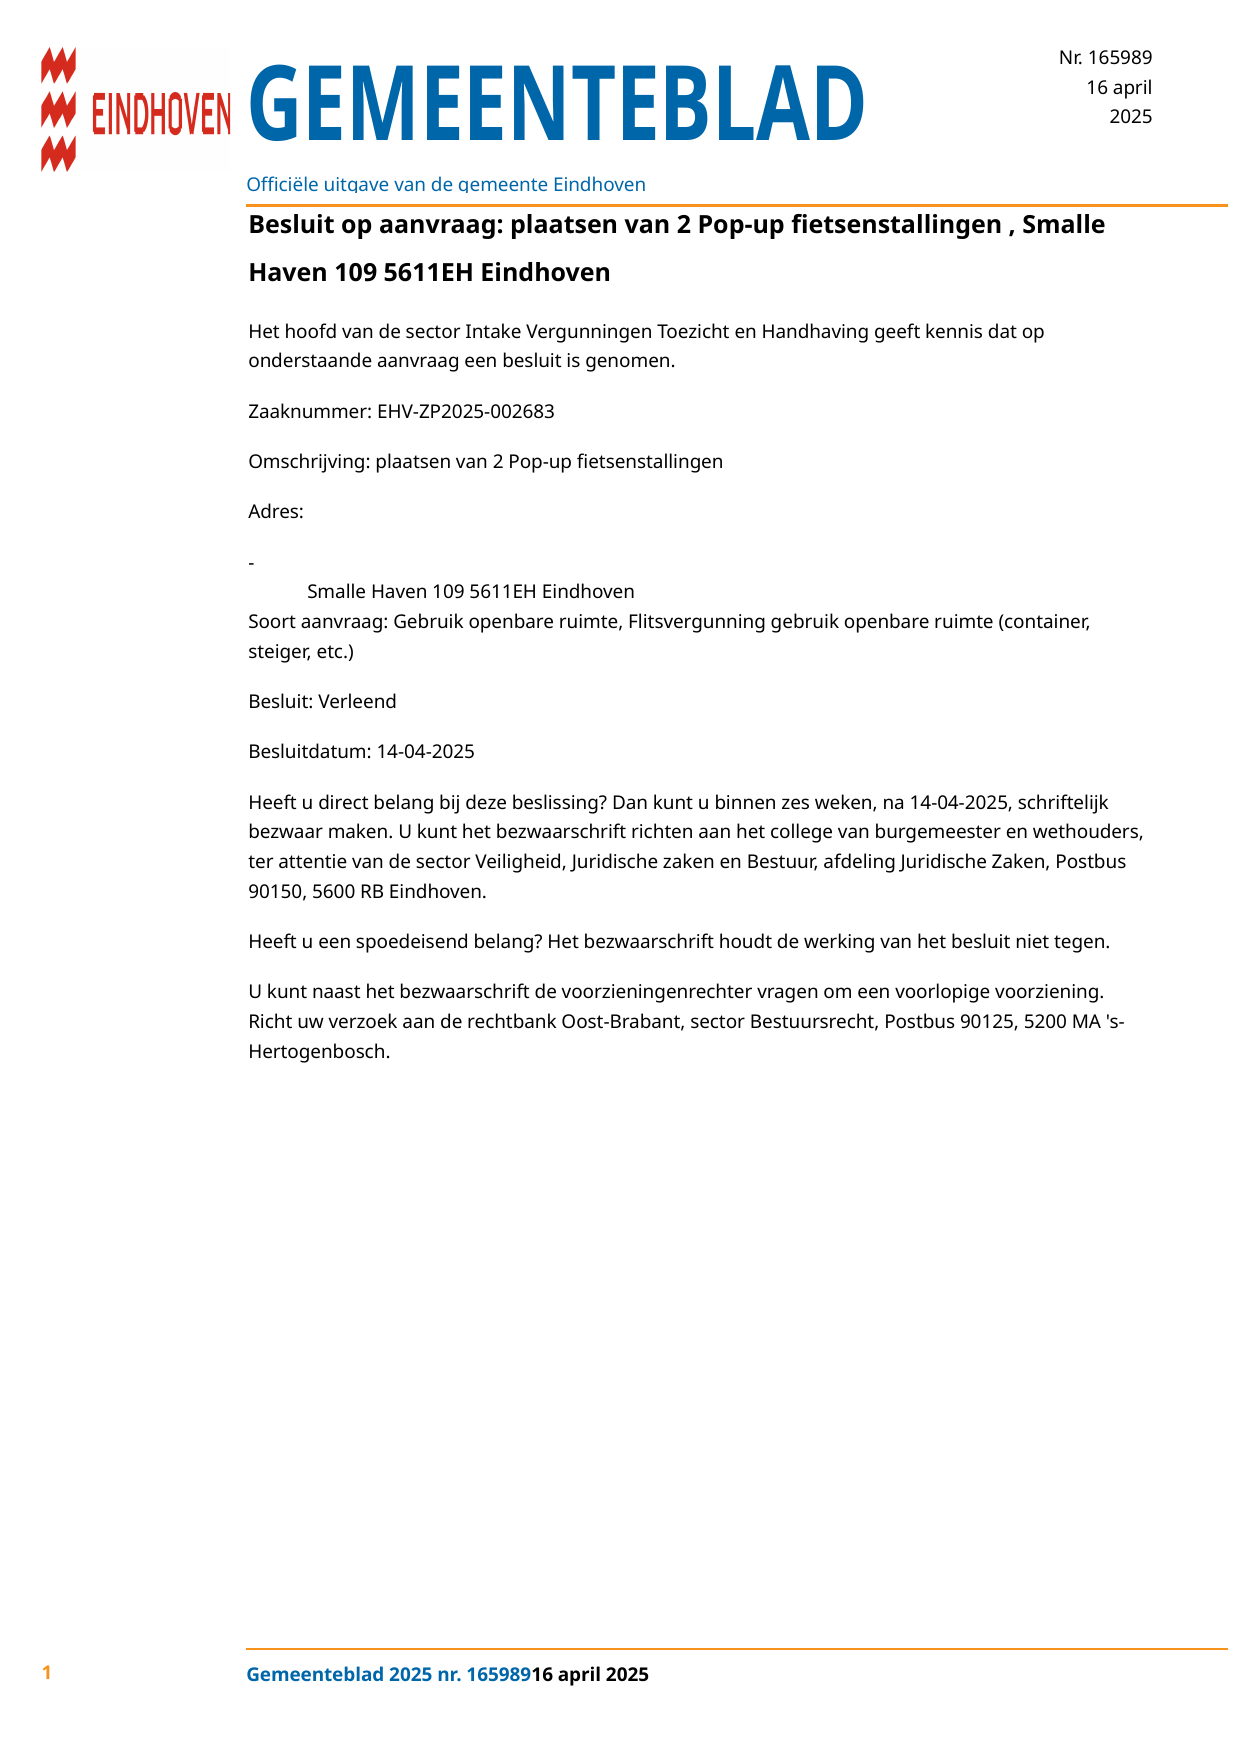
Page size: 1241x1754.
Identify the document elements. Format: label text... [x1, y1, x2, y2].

text Omschrijving: plaatsen van 2 Pop-up fietsenstallingen [248, 448, 1152, 474]
text U kunt naast het bezwaarschrift de voorzieningenrechter vragen om een voorlopige voorziening. Richt uw verzoek aan de rechtbank Oost-Brabant, sector Bestuursrecht, Postbus 90125, 5200 MA 's-Hertogenbosch. [248, 979, 1152, 1064]
list Smalle Haven 109 5611EH Eindhoven [248, 579, 1152, 604]
text Besluitdatum: 14-04-2025 [248, 739, 1152, 764]
text Besluit: Verleend [248, 688, 1152, 714]
text Besluit op aanvraag: plaatsen van 2 Pop-up fietsenstallingen , Smalle Haven 109 5611EH Eindhoven [248, 207, 1152, 288]
picture [41, 47, 231, 172]
text Het hoofd van de sector Intake Vergunningen Toezicht en Handhaving geeft kennis dat op onderstaande aanvraag een besluit is genomen. [248, 318, 1152, 373]
text Heeft u direct belang bij deze beslissing? Dan kunt u binnen zes weken, na 14-04-2025, schriftelijk bezwaar maken. U kunt het bezwaarschrift richten aan het college van burgemeester en wethouders, ter attentie van de sector Veiligheid, Juridische zaken en Bestuur, afdeling Juridische Zaken, Postbus 90150, 5600 RB Eindhoven. [248, 789, 1152, 904]
text Soort aanvraag: Gebruik openbare ruimte, Flitsvergunning gebruik openbare ruimte (container, steiger, etc.) [248, 608, 1152, 664]
text Adres: [248, 499, 1152, 524]
text Heeft u een spoedeisend belang? Het bezwaarschrift houdt de werking van het besluit niet tegen. [248, 928, 1152, 954]
text Zaaknummer: EHV-ZP2025-002683 [248, 398, 1152, 424]
